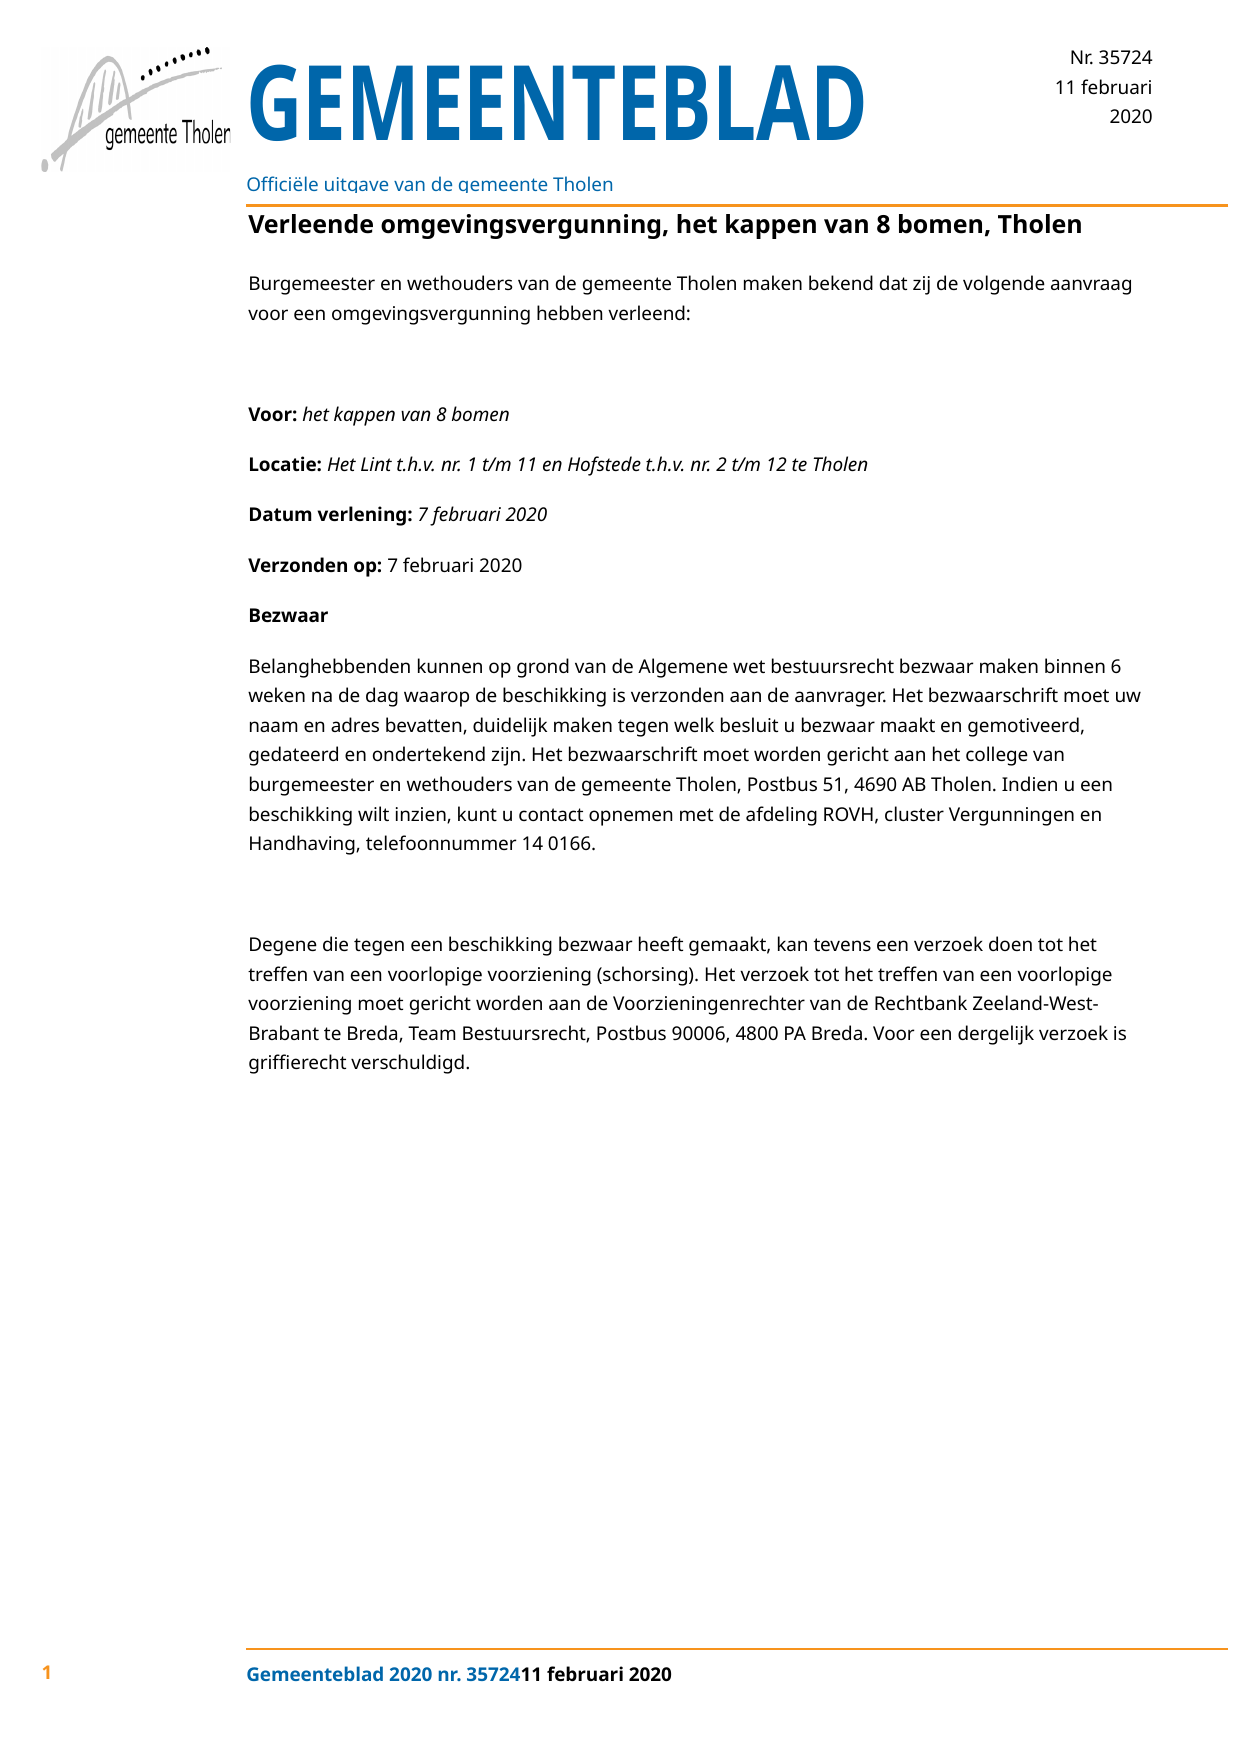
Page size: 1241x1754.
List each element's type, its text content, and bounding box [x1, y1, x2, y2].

text Degene die tegen een beschikking bezwaar heeft gemaakt, kan tevens een verzoek doen tot het treffen van een voorlopige voorziening (schorsing). Het verzoek tot het treffen van een voorlopige voorziening moet gericht worden aan de Voorzieningenrechter van de Rechtbank Zeeland-West-Brabant te Breda, Team Bestuursrecht, Postbus 90006, 4800 PA Breda. Voor een dergelijk verzoek is griffierecht verschuldigd. [248, 931, 1152, 1075]
text Verzonden op: 7 februari 2020 [248, 552, 1152, 578]
text Belanghebbenden kunnen op grond van de Algemene wet bestuursrecht bezwaar maken binnen 6 weken na de dag waarop de beschikking is verzonden aan de aanvrager. Het bezwaarschrift moet uw naam en adres bevatten, duidelijk maken tegen welk besluit u bezwaar maakt en gemotiveerd, gedateerd en ondertekend zijn. Het bezwaarschrift moet worden gericht aan het college van burgemeester en wethouders van de gemeente Tholen, Postbus 51, 4690 AB Tholen. Indien u een beschikking wilt inzien, kunt u contact opnemen met de afdeling ROVH, cluster Vergunningen en Handhaving, telefoonnummer 14 0166. [248, 653, 1152, 856]
text Voor: het kappen van 8 bomen [248, 401, 1152, 426]
text Locatie: Het Lint t.h.v. nr. 1 t/m 11 en Hofstede t.h.v. nr. 2 t/m 12 te Tholen [248, 451, 1152, 477]
text Datum verlening: 7 februari 2020 [248, 502, 1152, 527]
text Verleende omgevingsvergunning, het kappen van 8 bomen, Tholen [248, 207, 1152, 241]
picture [41, 47, 231, 172]
text Burgemeester en wethouders van de gemeente Tholen maken bekend dat zij de volgende aanvraag voor een omgevingsvergunning hebben verleend: [248, 270, 1152, 326]
text Bezwaar [248, 602, 1152, 628]
